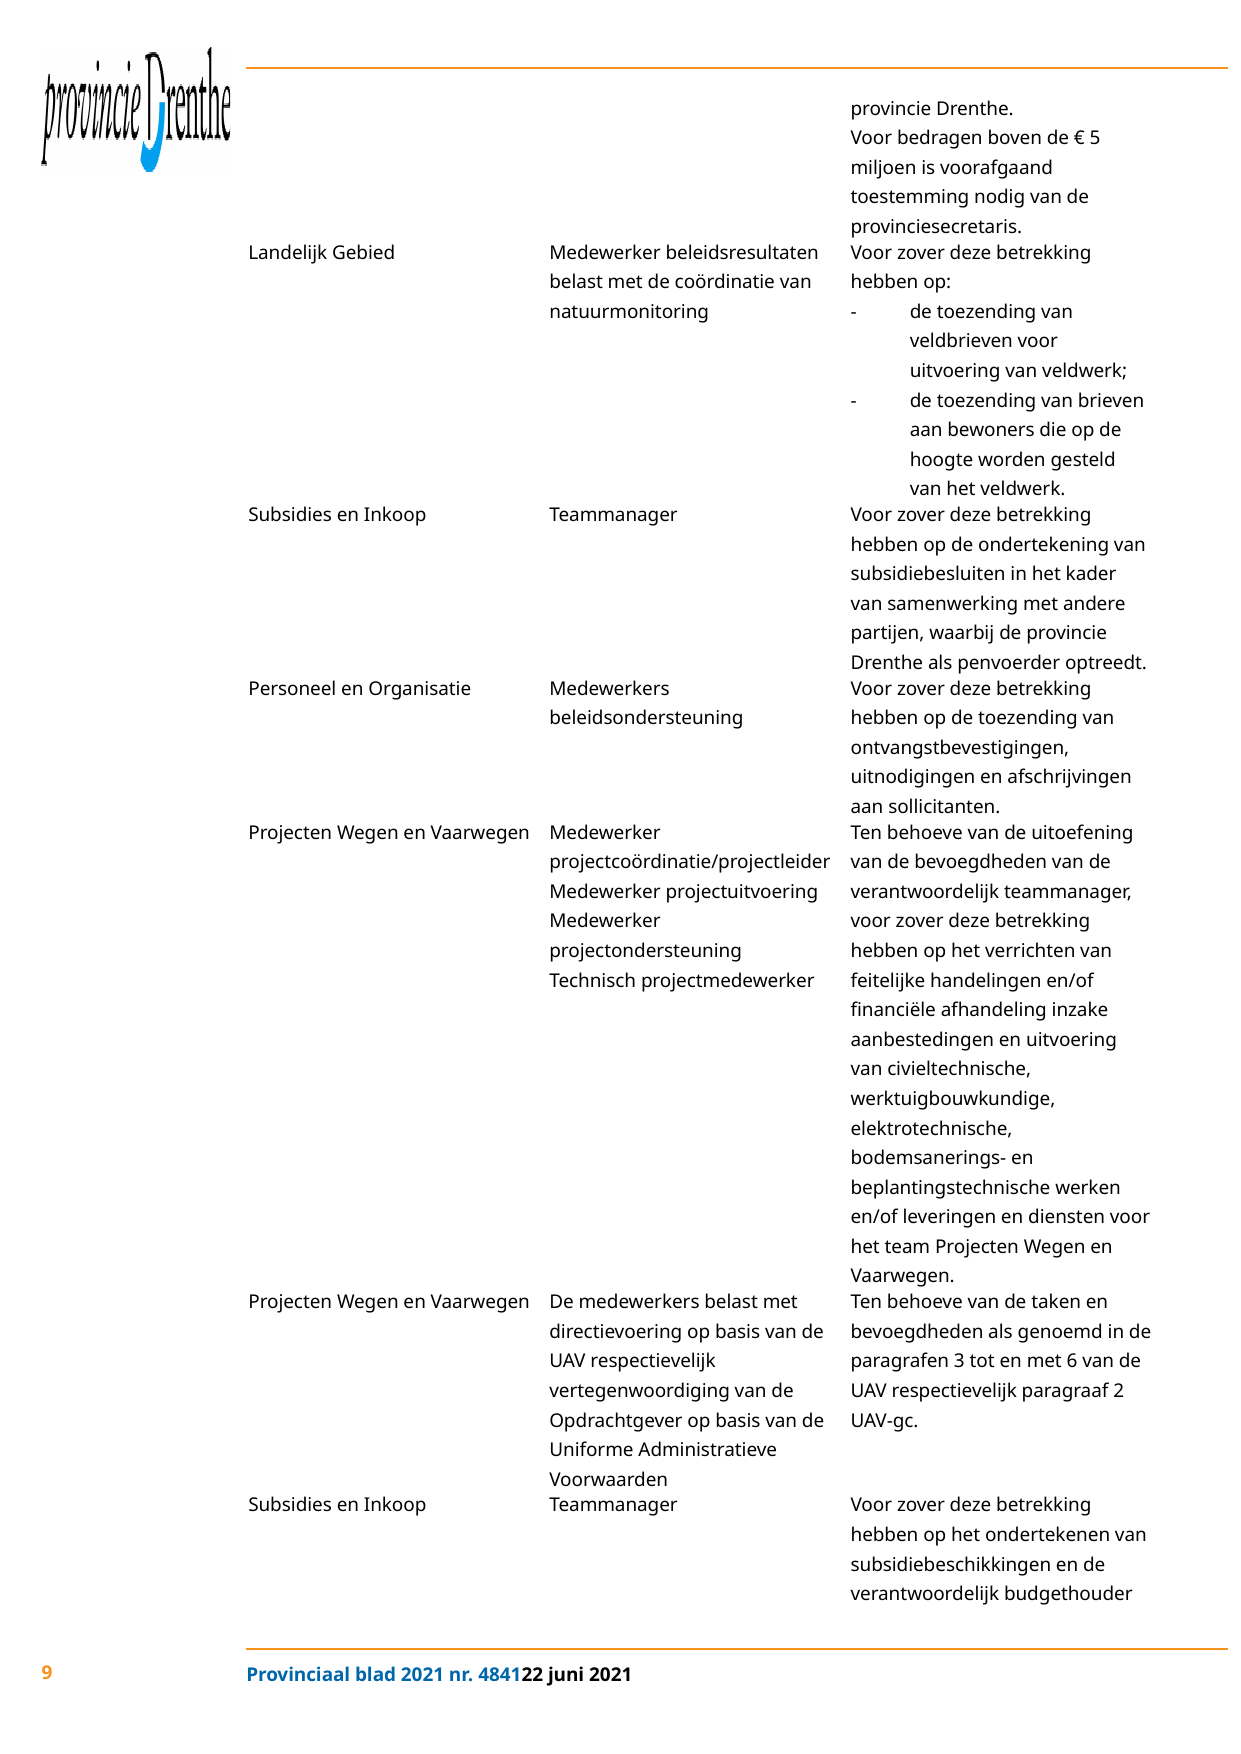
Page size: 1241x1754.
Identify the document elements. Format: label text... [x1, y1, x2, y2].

table_cell Medewerker projectcoördinatie/projectleider Medewerker projectuitvoering Medewerker projectondersteuning Technisch projectmedewerker [549, 819, 850, 1288]
table_cell De medewerkers belast met directievoering op basis van de UAV respectievelijk vertegenwoordiging van de Opdrachtgever op basis van de Uniforme Administratieve Voorwaarden [549, 1289, 850, 1492]
table_cell Subsidies en Inkoop [248, 501, 549, 675]
table_cell Ten behoeve van de uitoefening van de bevoegdheden van de verantwoordelijk teammanager, voor zover deze betrekking hebben op het verrichten van feitelijke handelingen en/of financiële afhandeling inzake aanbestedingen en uitvoering van civieltechnische, werktuigbouwkundige, elektrotechnische, bodemsanerings- en beplantingstechnische werken en/of leveringen en diensten voor het team Projecten Wegen en Vaarwegen. [850, 819, 1152, 1288]
table_cell Landelijk Gebied [248, 239, 549, 501]
table_cell Voor zover deze betrekking hebben op het ondertekenen van subsidiebeschikkingen en de verantwoordelijk budgethouder [850, 1492, 1152, 1606]
table_cell Voor zover deze betrekking hebben op de ondertekening van subsidiebesluiten in het kader van samenwerking met andere partijen, waarbij de provincie Drenthe als penvoerder optreedt. [850, 501, 1152, 675]
picture [41, 47, 231, 172]
table_cell [248, 95, 549, 239]
table_cell Projecten Wegen en Vaarwegen [248, 1289, 549, 1492]
table_cell Subsidies en Inkoop [248, 1492, 549, 1606]
table_cell Teammanager [549, 1492, 850, 1606]
table_cell Ten behoeve van de taken en bevoegdheden als genoemd in de paragrafen 3 tot en met 6 van de UAV respectievelijk paragraaf 2 UAV-gc. [850, 1289, 1152, 1492]
table_cell Projecten Wegen en Vaarwegen [248, 819, 549, 1288]
table_cell Voor zover deze betrekking hebben op de toezending van ontvangstbevestigingen, uitnodigingen en afschrijvingen aan sollicitanten. [850, 675, 1152, 819]
table_cell Teammanager [549, 501, 850, 675]
table_cell Medewerker beleidsresultaten belast met de coördinatie van natuurmonitoring [549, 239, 850, 501]
table_cell [549, 95, 850, 239]
table_cell Personeel en Organisatie [248, 675, 549, 819]
table_cell Voor zover deze betrekking hebben op: de toezending van veldbrieven voor uitvoering van veldwerk; de toezending van brieven aan bewoners die op de hoogte worden gesteld van het veldwerk. [850, 239, 1152, 501]
table_cell Medewerkers beleidsondersteuning [549, 675, 850, 819]
table_cell provincie Drenthe. Voor bedragen boven de € 5 miljoen is voorafgaand toestemming nodig van de provinciesecretaris. [850, 95, 1152, 239]
